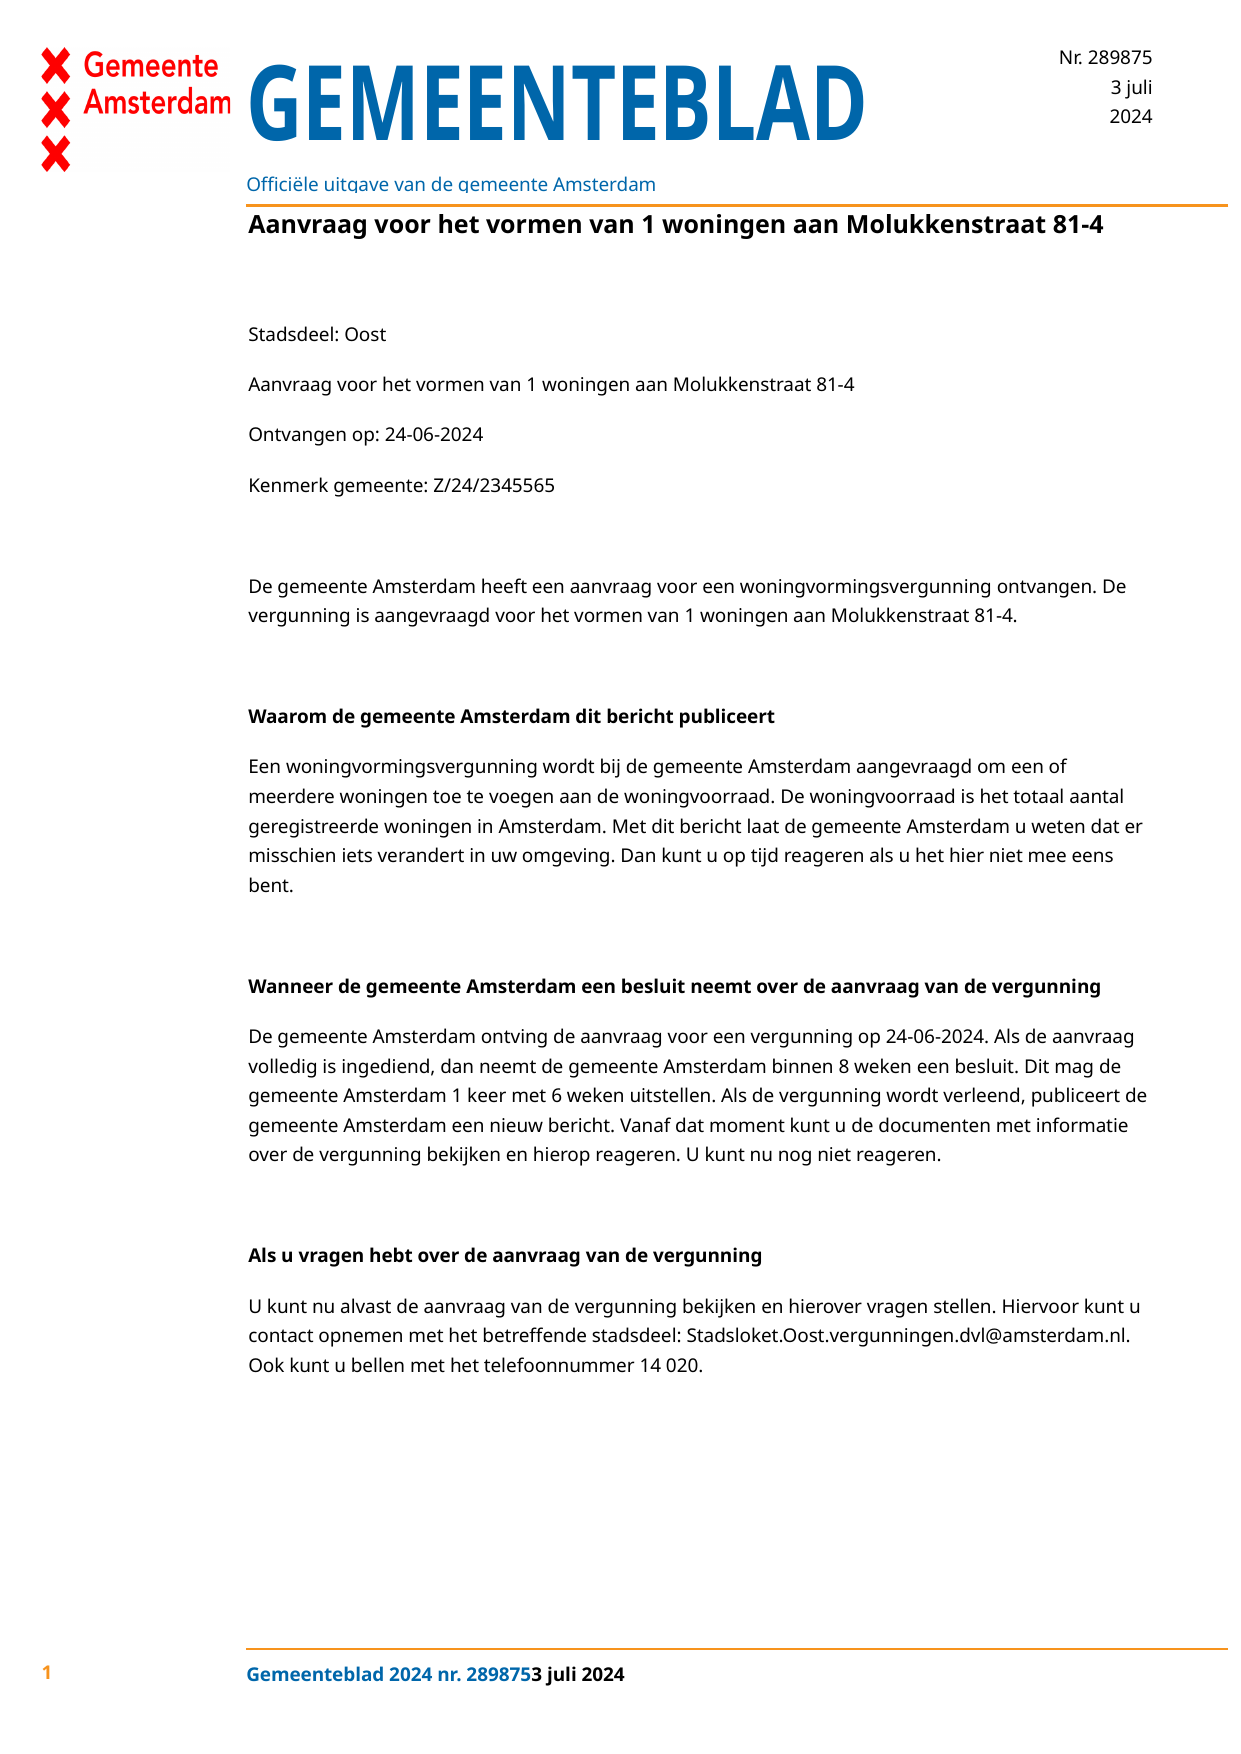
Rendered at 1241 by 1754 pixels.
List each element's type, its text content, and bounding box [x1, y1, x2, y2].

text Wanneer de gemeente Amsterdam een besluit neemt over de aanvraag van de vergunning [248, 973, 1152, 998]
text De gemeente Amsterdam ontving de aanvraag voor een vergunning op 24-06-2024. Als de aanvraag volledig is ingediend, dan neemt de gemeente Amsterdam binnen 8 weken een besluit. Dit mag de gemeente Amsterdam 1 keer met 6 weken uitstellen. Als de vergunning wordt verleend, publiceert de gemeente Amsterdam een nieuw bericht. Vanaf dat moment kunt u de documenten met informatie over de vergunning bekijken en hierop reageren. U kunt nu nog niet reageren. [248, 1023, 1152, 1167]
text Stadsdeel: Oost [248, 321, 1152, 346]
text De gemeente Amsterdam heeft een aanvraag voor een woningvormingsvergunning ontvangen. De vergunning is aangevraagd voor het vormen van 1 woningen aan Molukkenstraat 81-4. [248, 573, 1152, 628]
text Als u vragen hebt over de aanvraag van de vergunning [248, 1242, 1152, 1268]
picture [41, 47, 231, 172]
text Waarom de gemeente Amsterdam dit bericht publiceert [248, 703, 1152, 729]
text Aanvraag voor het vormen van 1 woningen aan Molukkenstraat 81-4 [248, 207, 1152, 241]
text U kunt nu alvast de aanvraag van de vergunning bekijken en hierover vragen stellen. Hiervoor kunt u contact opnemen met het betreffende stadsdeel: Stadsloket.Oost.vergunningen.dvl@amsterdam.nl. Ook kunt u bellen met het telefoonnummer 14 020. [248, 1293, 1152, 1378]
text Een woningvormingsvergunning wordt bij de gemeente Amsterdam aangevraagd om een of meerdere woningen toe te voegen aan de woningvoorraad. De woningvoorraad is het totaal aantal geregistreerde woningen in Amsterdam. Met dit bericht laat de gemeente Amsterdam u weten dat er misschien iets verandert in uw omgeving. Dan kunt u op tijd reageren als u het hier niet mee eens bent. [248, 754, 1152, 898]
text Aanvraag voor het vormen van 1 woningen aan Molukkenstraat 81-4 [248, 371, 1152, 397]
text Kenmerk gemeente: Z/24/2345565 [248, 472, 1152, 498]
text Ontvangen op: 24-06-2024 [248, 422, 1152, 447]
